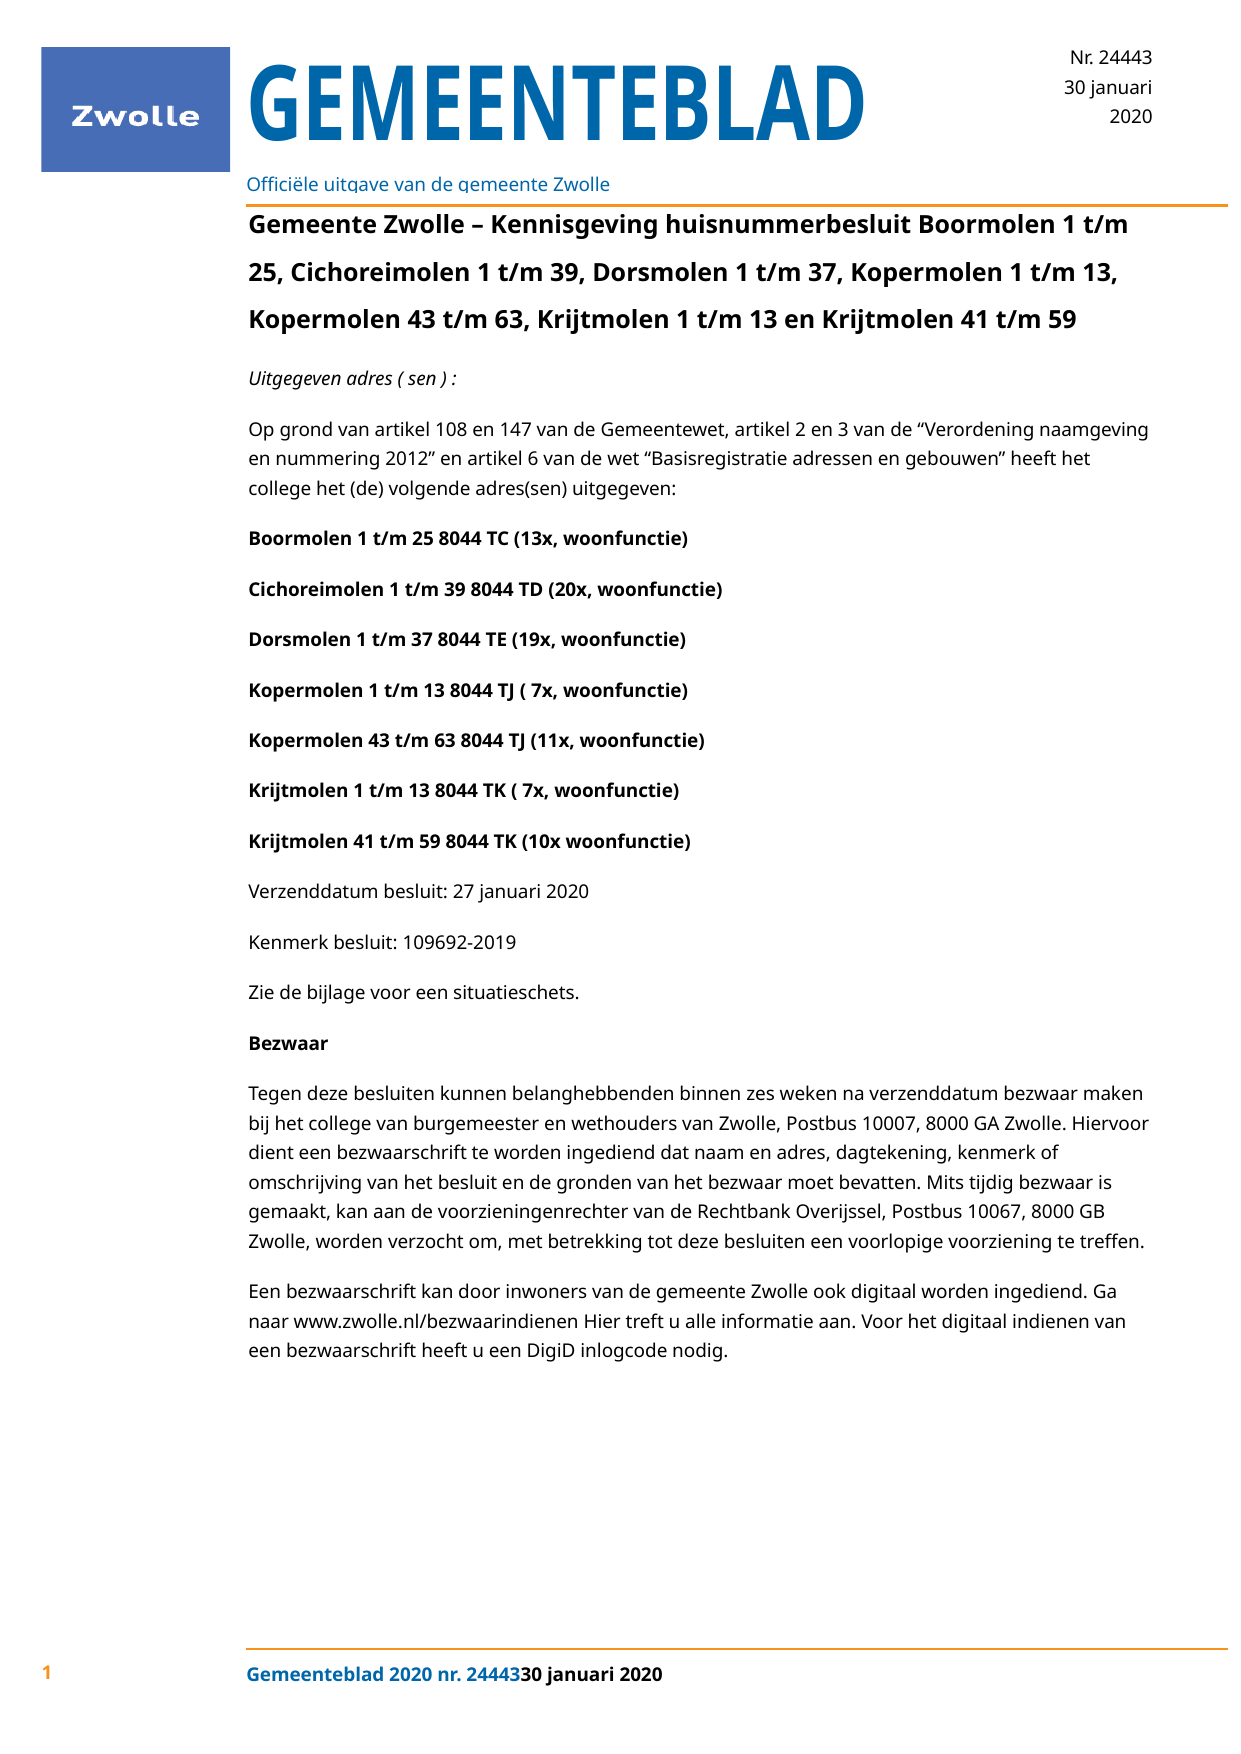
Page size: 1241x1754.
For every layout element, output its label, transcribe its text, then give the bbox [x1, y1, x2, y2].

text Een bezwaarschrift kan door inwoners van de gemeente Zwolle ook digitaal worden ingediend. Ga naar www.zwolle.nl/bezwaarindienen Hier treft u alle informatie aan. Voor het digitaal indienen van een bezwaarschrift heeft u een DigiD inlogcode nodig. [248, 1278, 1152, 1363]
text Kenmerk besluit: 109692-2019 [248, 929, 1152, 954]
text Boormolen 1 t/m 25 8044 TC (13x, woonfunctie) [248, 526, 1152, 551]
text Kopermolen 43 t/m 63 8044 TJ (11x, woonfunctie) [248, 727, 1152, 753]
text Bezwaar [248, 1030, 1152, 1055]
text Krijtmolen 41 t/m 59 8044 TK (10x woonfunctie) [248, 828, 1152, 854]
text Zie de bijlage voor een situatieschets. [248, 979, 1152, 1005]
text Cichoreimolen 1 t/m 39 8044 TD (20x, woonfunctie) [248, 576, 1152, 602]
text Tegen deze besluiten kunnen belanghebbenden binnen zes weken na verzenddatum bezwaar maken bij het college van burgemeester en wethouders van Zwolle, Postbus 10007, 8000 GA Zwolle. Hiervoor dient een bezwaarschrift te worden ingediend dat naam en adres, dagtekening, kenmerk of omschrijving van het besluit en de gronden van het bezwaar moet bevatten. Mits tijdig bezwaar is gemaakt, kan aan de voorzieningenrechter van de Rechtbank Overijssel, Postbus 10067, 8000 GB Zwolle, worden verzocht om, met betrekking tot deze besluiten een voorlopige voorziening te treffen. [248, 1080, 1152, 1254]
text Krijtmolen 1 t/m 13 8044 TK ( 7x, woonfunctie) [248, 778, 1152, 803]
text Kopermolen 1 t/m 13 8044 TJ ( 7x, woonfunctie) [248, 677, 1152, 702]
text Op grond van artikel 108 en 147 van de Gemeentewet, artikel 2 en 3 van de “Verordening naamgeving en nummering 2012” en artikel 6 van de wet “Basisregistratie adressen en gebouwen” heeft het college het (de) volgende adres(sen) uitgegeven: [248, 416, 1152, 501]
text Dorsmolen 1 t/m 37 8044 TE (19x, woonfunctie) [248, 626, 1152, 652]
text Uitgegeven adres ( sen ) : [248, 366, 1152, 391]
picture [41, 47, 231, 172]
text Verzenddatum besluit: 27 januari 2020 [248, 878, 1152, 904]
text Gemeente Zwolle – Kennisgeving huisnummerbesluit Boormolen 1 t/m 25, Cichoreimolen 1 t/m 39, Dorsmolen 1 t/m 37, Kopermolen 1 t/m 13, Kopermolen 43 t/m 63, Krijtmolen 1 t/m 13 en Krijtmolen 41 t/m 59 [248, 207, 1152, 336]
